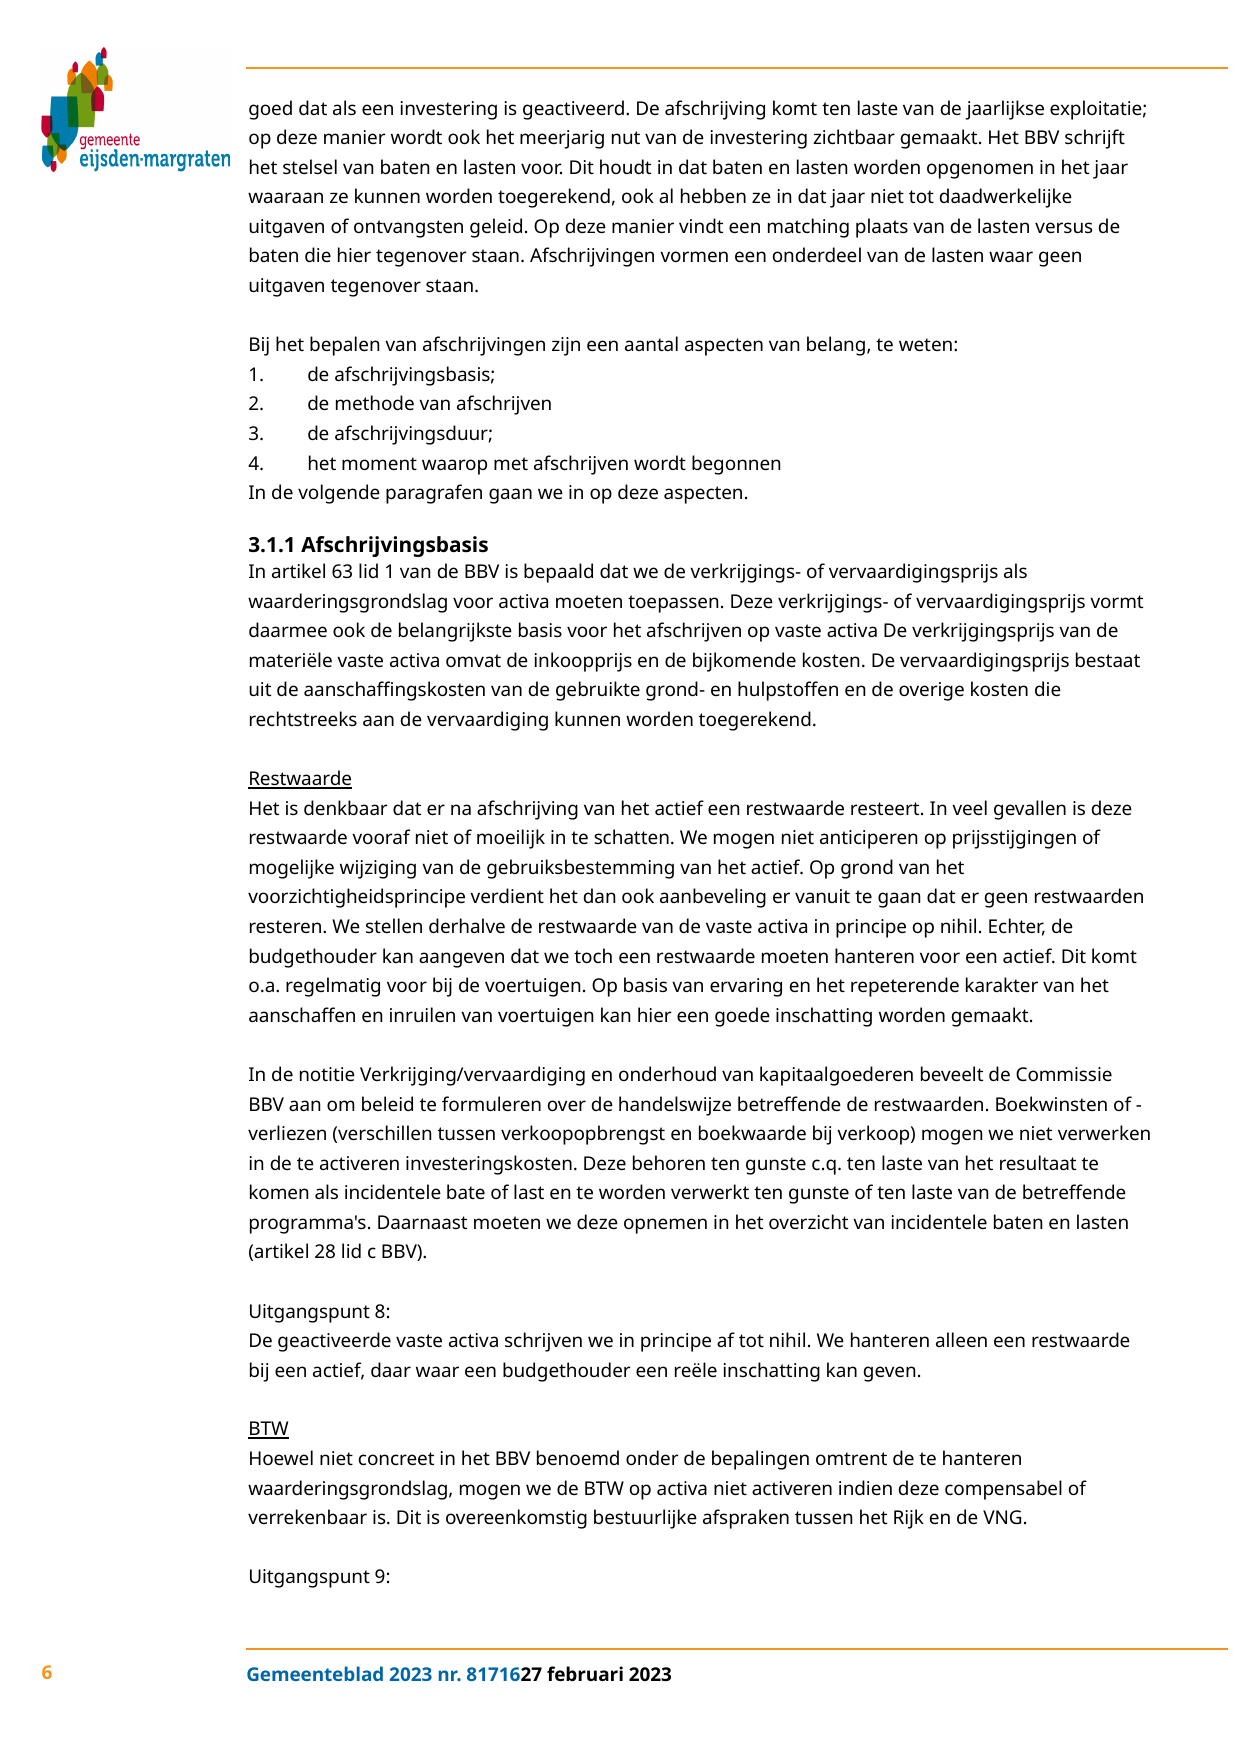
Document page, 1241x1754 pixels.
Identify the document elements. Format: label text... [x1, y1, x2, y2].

text In de notitie Verkrijging/vervaardiging en onderhoud van kapitaalgoederen beveelt de Commissie BBV aan om beleid te formuleren over de handelswijze betreffende de restwaarden. Boekwinsten of -verliezen (verschillen tussen verkoopopbrengst en boekwaarde bij verkoop) mogen we niet verwerken in de te activeren investeringskosten. Deze behoren ten gunste c.q. ten laste van het resultaat te komen als incidentele bate of last en te worden verwerkt ten gunste of ten laste van de betreffende programma's. Daarnaast moeten we deze opnemen in het overzicht van incidentele baten en lasten (artikel 28 lid c BBV). [248, 1061, 1152, 1264]
text Het is denkbaar dat er na afschrijving van het actief een restwaarde resteert. In veel gevallen is deze restwaarde vooraf niet of moeilijk in te schatten. We mogen niet anticiperen op prijsstijgingen of mogelijke wijziging van de gebruiksbestemming van het actief. Op grond van het voorzichtigheidsprincipe verdient het dan ook aanbeveling er vanuit te gaan dat er geen restwaarden resteren. We stellen derhalve de restwaarde van de vaste activa in principe op nihil. Echter, de budgethouder kan aangeven dat we toch een restwaarde moeten hanteren voor een actief. Dit komt o.a. regelmatig voor bij de voertuigen. Op basis van ervaring en het repeterende karakter van het aanschaffen en inruilen van voertuigen kan hier een goede inschatting worden gemaakt. [248, 795, 1152, 1028]
text Restwaarde [248, 765, 1152, 791]
text BTW [248, 1416, 1152, 1441]
table_header Uitgangspunt 8: De geactiveerde vaste activa schrijven we in principe af tot nihil. We hanteren alleen een restwaarde bij een actief, daar waar een budgethouder een reële inschatting kan geven. [248, 1298, 1152, 1383]
text Bij het bepalen van afschrijvingen zijn een aantal aspecten van belang, te weten: [248, 331, 1152, 357]
text In de volgende paragrafen gaan we in op deze aspecten. [248, 479, 1152, 505]
list de afschrijvingsduur; [248, 420, 1152, 446]
list de methode van afschrijven [248, 391, 1152, 416]
text Hoewel niet concreet in het BBV benoemd onder de bepalingen omtrent de te hanteren waarderingsgrondslag, mogen we de BTW op activa niet activeren indien deze compensabel of verrekenbaar is. Dit is overeenkomstig bestuurlijke afspraken tussen het Rijk en de VNG. [248, 1445, 1152, 1530]
table_header Uitgangspunt 9: [248, 1564, 1152, 1589]
list het moment waarop met afschrijven wordt begonnen [248, 450, 1152, 476]
text goed dat als een investering is geactiveerd. De afschrijving komt ten laste van de jaarlijkse exploitatie; op deze manier wordt ook het meerjarig nut van de investering zichtbaar gemaakt. Het BBV schrijft het stelsel van baten en lasten voor. Dit houdt in dat baten en lasten worden opgenomen in het jaar waaraan ze kunnen worden toegerekend, ook al hebben ze in dat jaar niet tot daadwerkelijke uitgaven of ontvangsten geleid. Op deze manier vindt een matching plaats van de lasten versus de baten die hier tegenover staan. Afschrijvingen vormen een onderdeel van de lasten waar geen uitgaven tegenover staan. [248, 95, 1152, 298]
text 3.1.1 Afschrijvingsbasis [248, 530, 1152, 558]
text In artikel 63 lid 1 van de BBV is bepaald dat we de verkrijgings- of vervaardigingsprijs als waarderingsgrondslag voor activa moeten toepassen. Deze verkrijgings- of vervaardigingsprijs vormt daarmee ook de belangrijkste basis voor het afschrijven op vaste activa De verkrijgingsprijs van de materiële vaste activa omvat de inkoopprijs en de bijkomende kosten. De vervaardigingsprijs bestaat uit de aanschaffingskosten van de gebruikte grond- en hulpstoffen en de overige kosten die rechtstreeks aan de vervaardiging kunnen worden toegerekend. [248, 558, 1152, 732]
picture [41, 47, 231, 172]
list de afschrijvingsbasis; [248, 361, 1152, 387]
